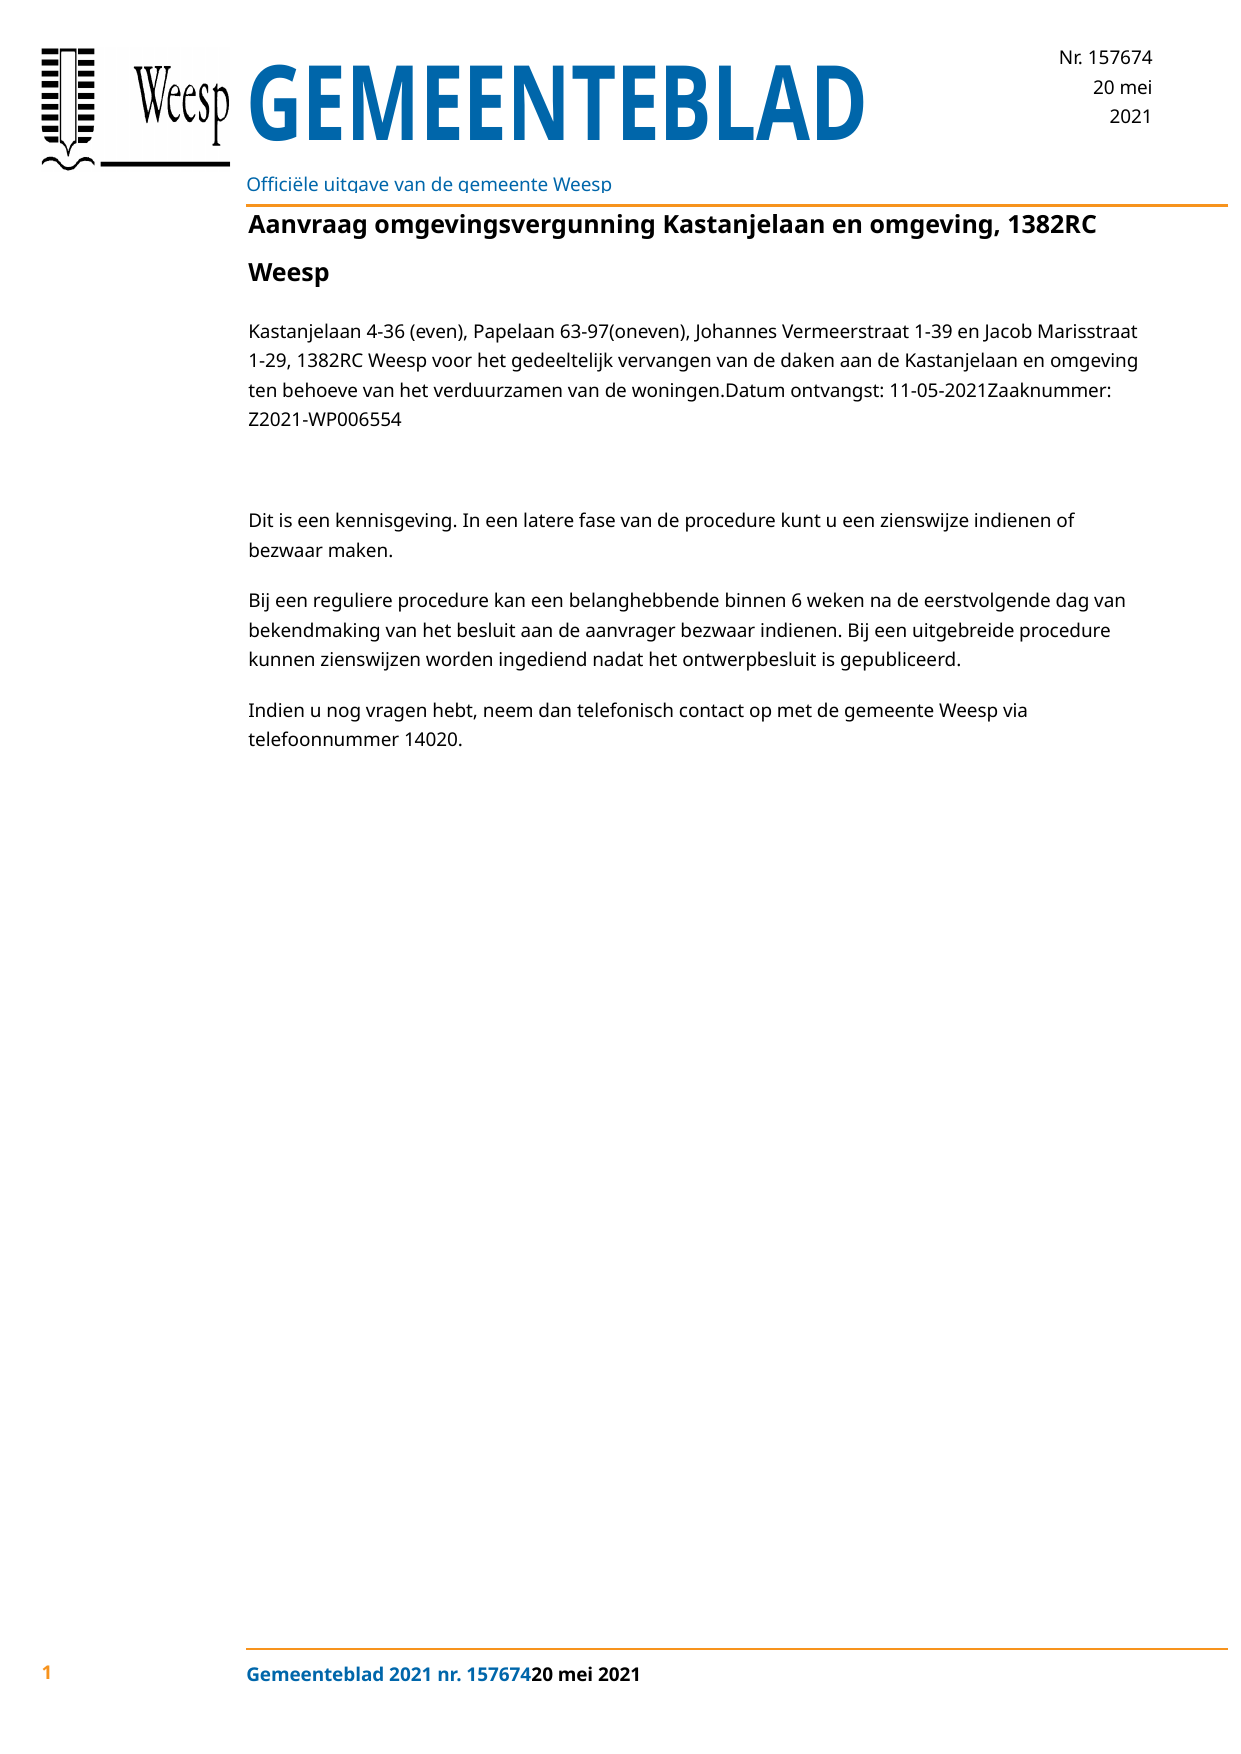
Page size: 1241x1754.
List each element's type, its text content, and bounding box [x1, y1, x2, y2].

text Bij een reguliere procedure kan een belanghebbende binnen 6 weken na de eerstvolgende dag van bekendmaking van het besluit aan de aanvrager bezwaar indienen. Bij een uitgebreide procedure kunnen zienswijzen worden ingediend nadat het ontwerpbesluit is gepubliceerd. [248, 587, 1152, 672]
text Aanvraag omgevingsvergunning Kastanjelaan en omgeving, 1382RC Weesp [248, 207, 1152, 288]
text Kastanjelaan 4-36 (even), Papelaan 63-97(oneven), Johannes Vermeerstraat 1-39 en Jacob Marisstraat 1-29, 1382RC Weesp voor het gedeeltelijk vervangen van de daken aan de Kastanjelaan en omgeving ten behoeve van het verduurzamen van de woningen.Datum ontvangst: 11-05-2021Zaaknummer: Z2021-WP006554 [248, 318, 1152, 432]
text Indien u nog vragen hebt, neem dan telefonisch contact op met de gemeente Weesp via telefoonnummer 14020. [248, 697, 1152, 752]
text Dit is een kennisgeving. In een latere fase van de procedure kunt u een zienswijze indienen of bezwaar maken. [248, 507, 1152, 563]
picture [41, 47, 231, 172]
